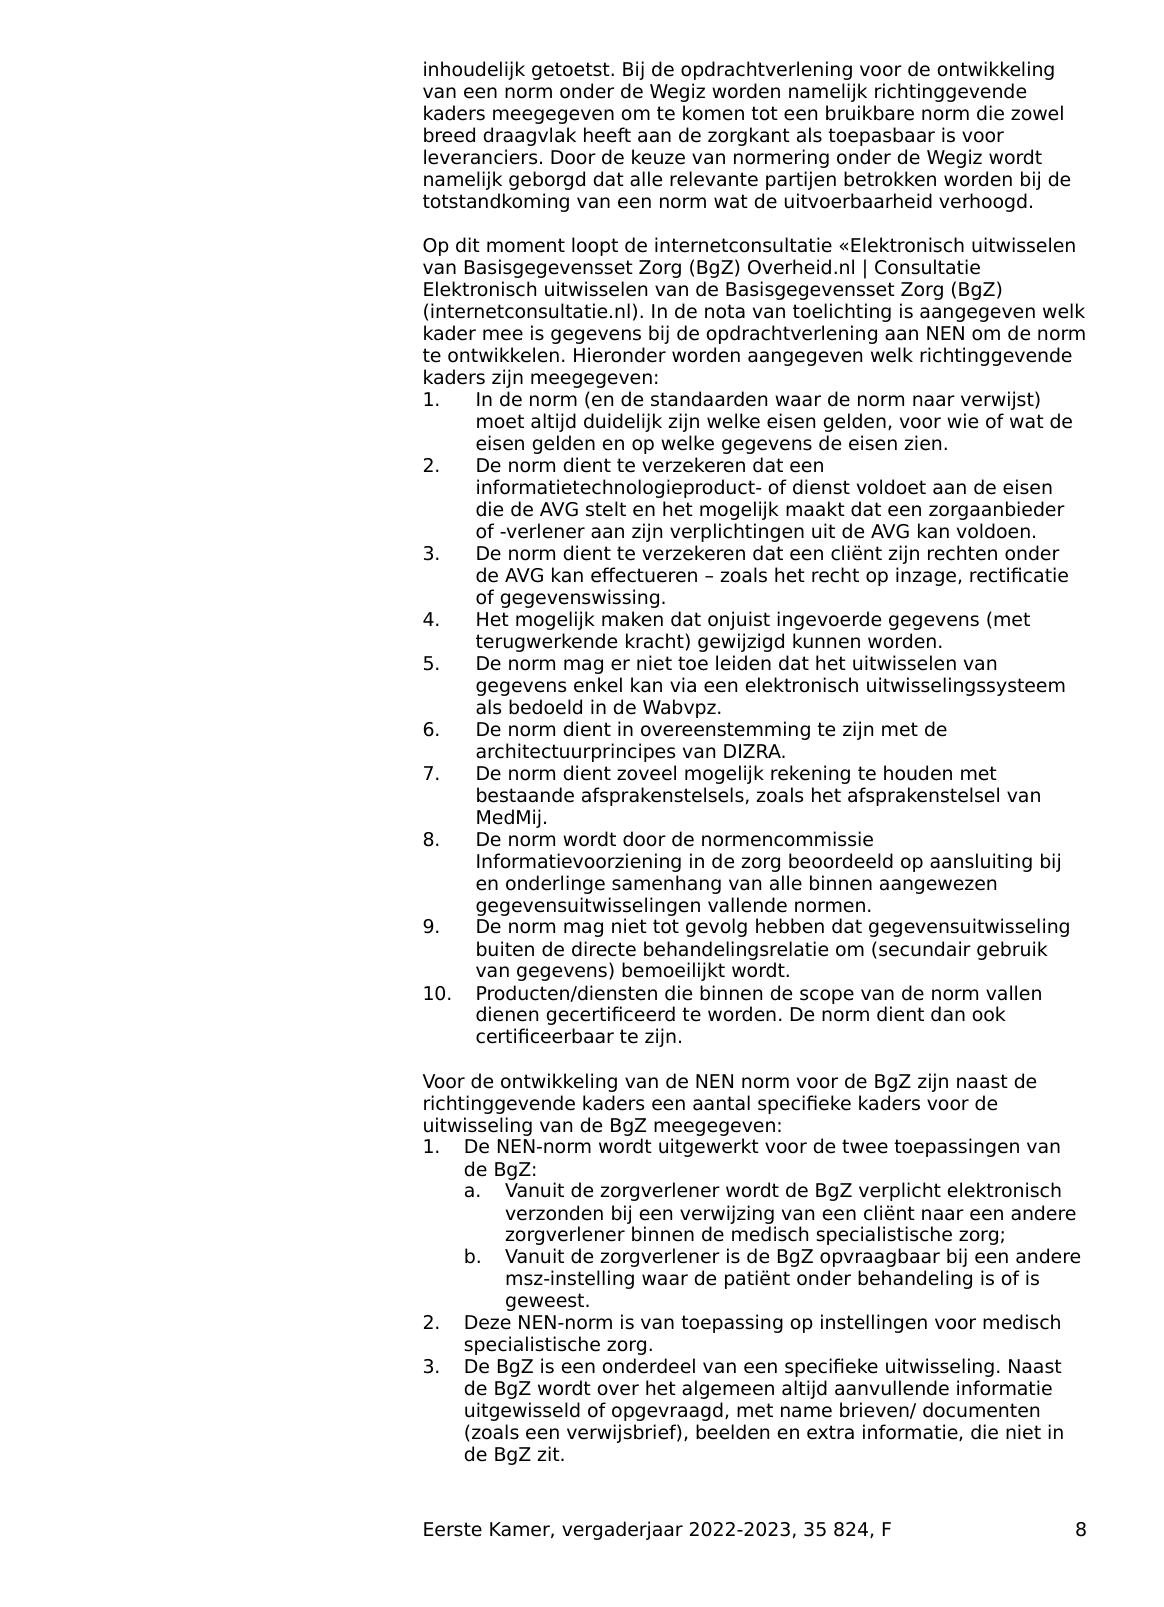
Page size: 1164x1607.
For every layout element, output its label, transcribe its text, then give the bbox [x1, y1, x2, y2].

text 3. De BgZ is een onderdeel van een specifieke uitwisseling. Naast de BgZ wordt over het algemeen altijd aanvullende informatie uitgewisseld of opgevraagd, met name brieven/ documenten (zoals een verwijsbrief), beelden en extra informatie, die niet in de BgZ zit. [422, 1356, 1087, 1466]
text 3. De norm dient te verzekeren dat een cliënt zijn rechten onder de AVG kan effectueren – zoals het recht op inzage, rectificatie of gegevenswissing. [422, 543, 1087, 609]
text 1. De NEN-norm wordt uitgewerkt voor de twee toepassingen van de BgZ: [422, 1136, 1087, 1180]
text 4. Het mogelijk maken dat onjuist ingevoerde gegevens (met terugwerkende kracht) gewijzigd kunnen worden. [422, 609, 1087, 653]
text 6. De norm dient in overeenstemming te zijn met de architectuurprincipes van DIZRA. [422, 719, 1087, 763]
text a. Vanuit de zorgverlener wordt de BgZ verplicht elektronisch verzonden bij een verwijzing van een cliënt naar een andere zorgverlener binnen de medisch specialistische zorg; [464, 1180, 1087, 1246]
text 9. De norm mag niet tot gevolg hebben dat gegevensuitwisseling buiten de directe behandelingsrelatie om (secundair gebruik van gegevens) bemoeilijkt wordt. [422, 916, 1087, 982]
text 2. Deze NEN-norm is van toepassing op instellingen voor medisch specialistische zorg. [422, 1312, 1087, 1356]
text 10. Producten/diensten die binnen de scope van de norm vallen dienen gecertificeerd te worden. De norm dient dan ook certificeerbaar te zijn. [422, 982, 1087, 1048]
text b. Vanuit de zorgverlener is de BgZ opvraagbaar bij een andere msz-instelling waar de patiënt onder behandeling is of is geweest. [464, 1246, 1087, 1312]
text Op dit moment loopt de internetconsultatie «Elektronisch uitwisselen van Basisgegevensset Zorg (BgZ) Overheid.nl | Consultatie Elektronisch uitwisselen van de Basisgegevensset Zorg (BgZ) (internetconsultatie.nl). In de nota van toelichting is aangegeven welk kader mee is gegevens bij de opdrachtverlening aan NEN om de norm te ontwikkelen. Hieronder worden aangegeven welk richtinggevende kaders zijn meegegeven: [422, 235, 1087, 389]
text 7. De norm dient zoveel mogelijk rekening te houden met bestaande afsprakenstelsels, zoals het afsprakenstelsel van MedMij. [422, 763, 1087, 828]
text 5. De norm mag er niet toe leiden dat het uitwisselen van gegevens enkel kan via een elektronisch uitwisselingssysteem als bedoeld in de Wabvpz. [422, 653, 1087, 719]
text 1. In de norm (en de standaarden waar de norm naar verwijst) moet altijd duidelijk zijn welke eisen gelden, voor wie of wat de eisen gelden en op welke gegevens de eisen zien. [422, 389, 1087, 455]
text Voor de ontwikkeling van de NEN norm voor de BgZ zijn naast de richtinggevende kaders een aantal specifieke kaders voor de uitwisseling van de BgZ meegegeven: [422, 1071, 1087, 1136]
text inhoudelijk getoetst. Bij de opdrachtverlening voor de ontwikkeling van een norm onder de Wegiz worden namelijk richtinggevende kaders meegegeven om te komen tot een bruikbare norm die zowel breed draagvlak heeft aan de zorgkant als toepasbaar is voor leveranciers. Door de keuze van normering onder de Wegiz wordt namelijk geborgd dat alle relevante partijen betrokken worden bij de totstandkoming van een norm wat de uitvoerbaarheid verhoogd. [422, 59, 1087, 213]
text 8. De norm wordt door de normencommissie Informatievoorziening in de zorg beoordeeld op aansluiting bij en onderlinge samenhang van alle binnen aangewezen gegevensuitwisselingen vallende normen. [422, 828, 1087, 916]
text 2. De norm dient te verzekeren dat een informatietechnologieproduct- of dienst voldoet aan de eisen die de AVG stelt en het mogelijk maakt dat een zorgaanbieder of -verlener aan zijn verplichtingen uit de AVG kan voldoen. [422, 455, 1087, 543]
